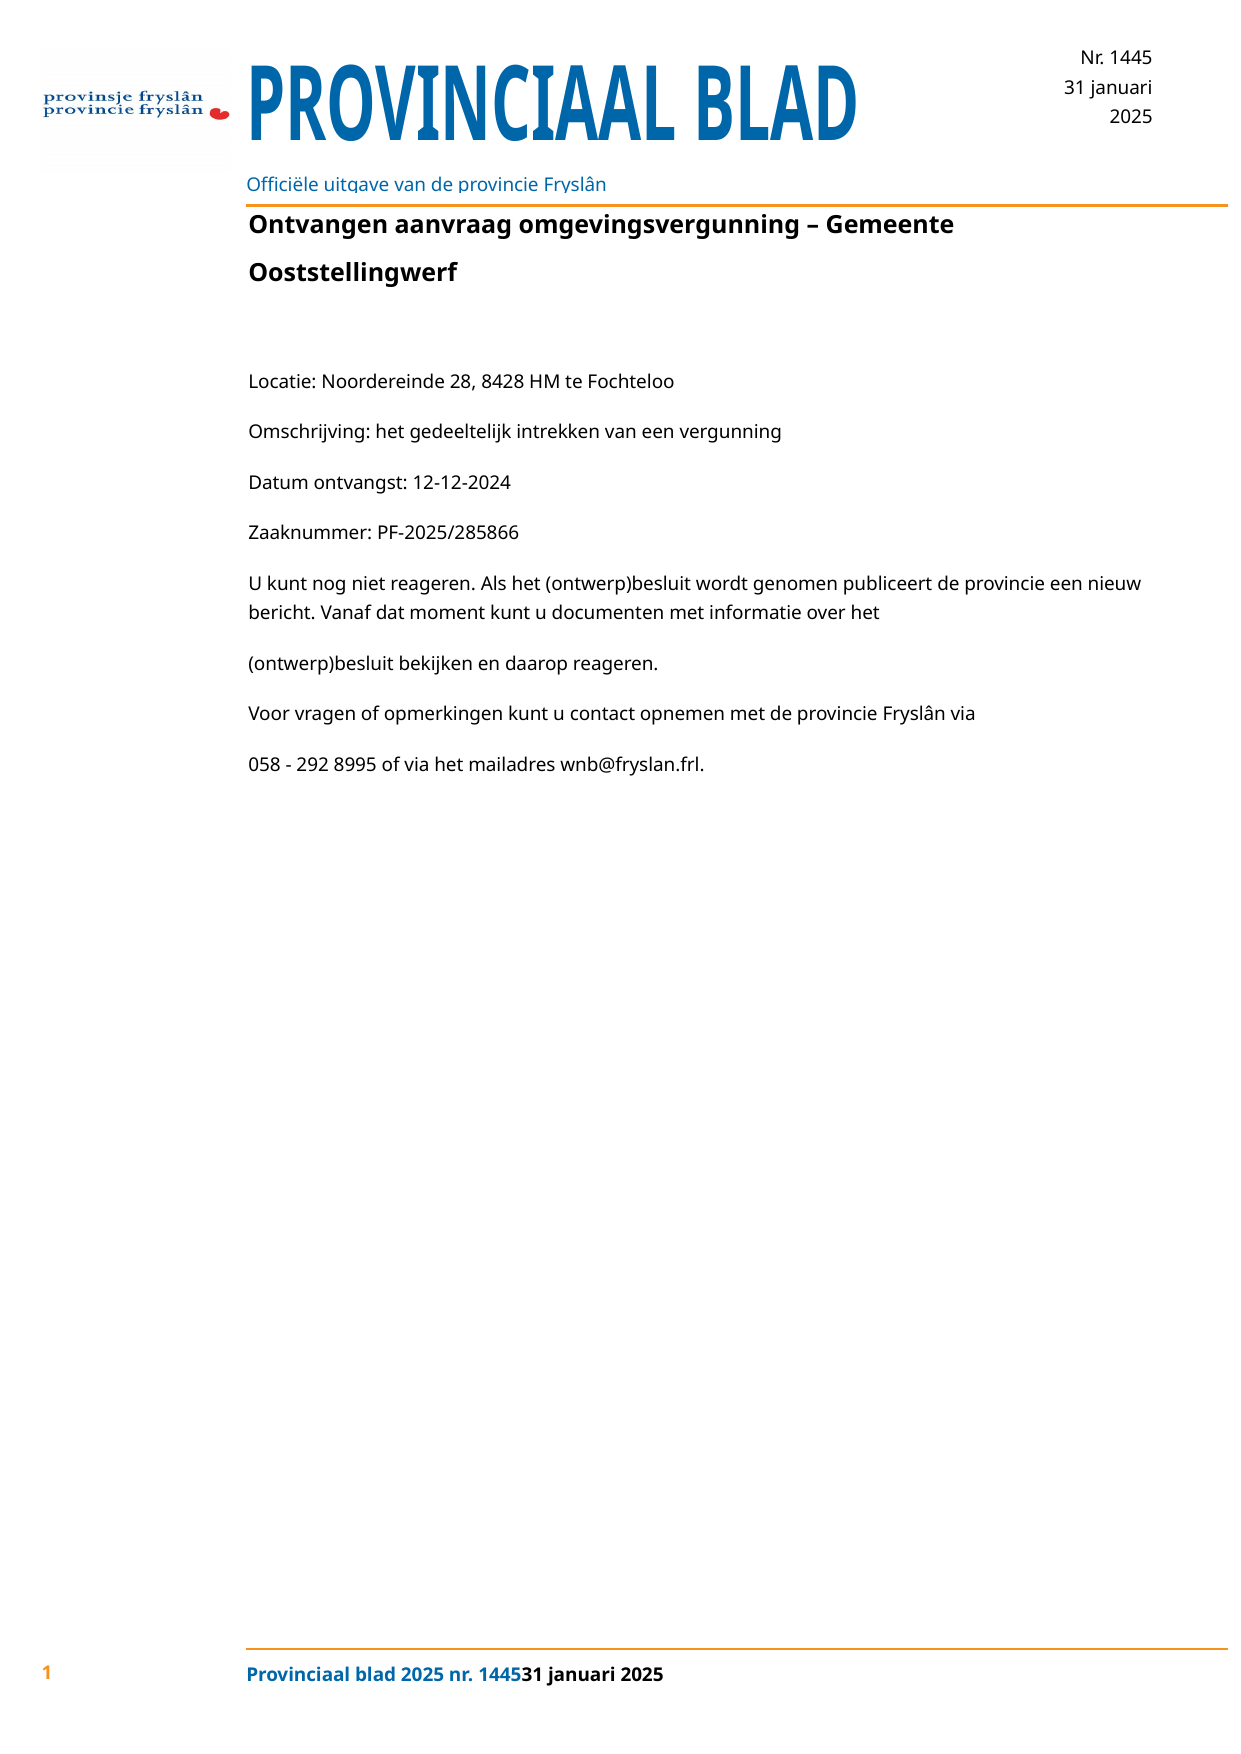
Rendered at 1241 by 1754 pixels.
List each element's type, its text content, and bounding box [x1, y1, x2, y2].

text 058 - 292 8995 of via het mailadres wnb@fryslan.frl. [248, 751, 1152, 777]
text Omschrijving: het gedeeltelijk intrekken van een vergunning [248, 419, 1152, 444]
text (ontwerp)besluit bekijken en daarop reageren. [248, 650, 1152, 676]
text Ontvangen aanvraag omgevingsvergunning – Gemeente Ooststellingwerf [248, 207, 1152, 288]
picture [41, 47, 231, 172]
text Locatie: Noordereinde 28, 8428 HM te Fochteloo [248, 368, 1152, 394]
text Datum ontvangst: 12-12-2024 [248, 469, 1152, 495]
text U kunt nog niet reageren. Als het (ontwerp)besluit wordt genomen publiceert de provincie een nieuw bericht. Vanaf dat moment kunt u documenten met informatie over het [248, 570, 1152, 625]
text Zaaknummer: PF-2025/285866 [248, 519, 1152, 545]
text Voor vragen of opmerkingen kunt u contact opnemen met de provincie Fryslân via [248, 700, 1152, 726]
